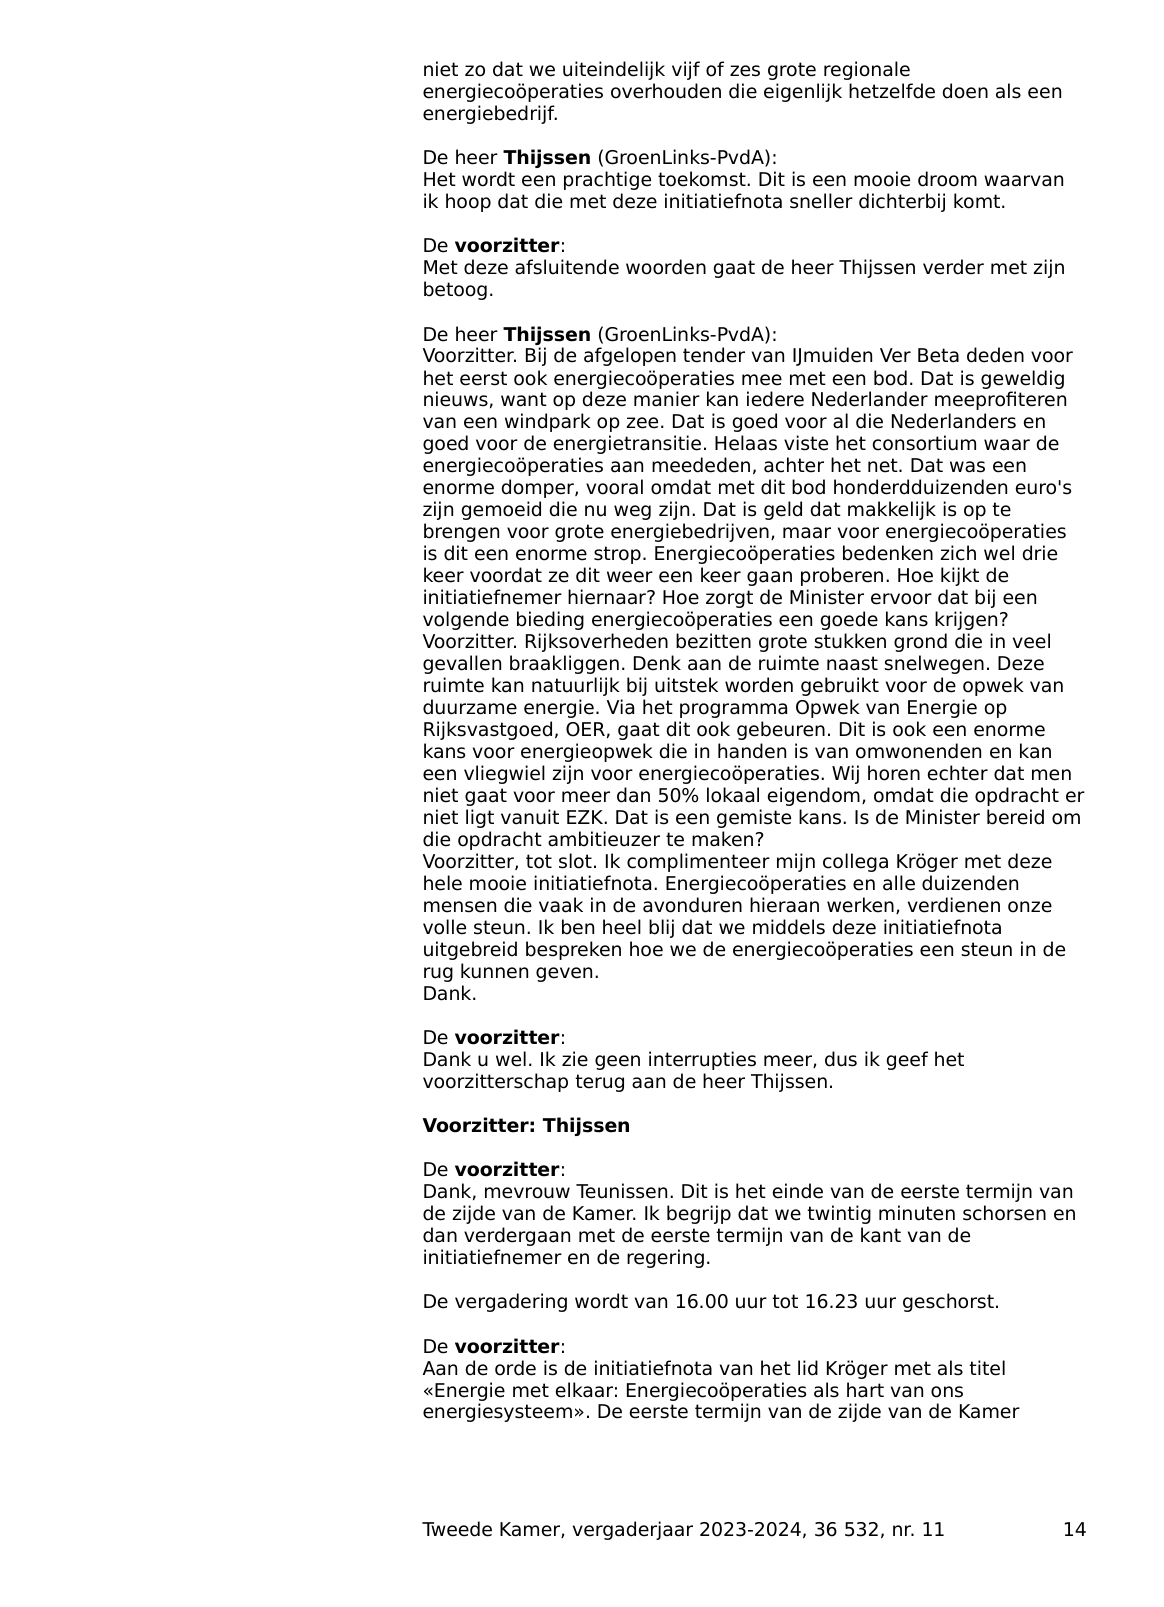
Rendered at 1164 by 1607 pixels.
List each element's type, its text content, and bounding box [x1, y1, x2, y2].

text niet zo dat we uiteindelijk vijf of zes grote regionale energiecoöperaties overhouden die eigenlijk hetzelfde doen als een energiebedrijf. [422, 59, 1087, 125]
text De voorzitter: [422, 1159, 1087, 1181]
text Voorzitter. Rijksoverheden bezitten grote stukken grond die in veel gevallen braakliggen. Denk aan de ruimte naast snelwegen. Deze ruimte kan natuurlijk bij uitstek worden gebruikt voor de opwek van duurzame energie. Via het programma Opwek van Energie op Rijksvastgoed, OER, gaat dit ook gebeuren. Dit is ook een enorme kans voor energieopwek die in handen is van omwonenden en kan een vliegwiel zijn voor energiecoöperaties. Wij horen echter dat men niet gaat voor meer dan 50% lokaal eigendom, omdat die opdracht er niet ligt vanuit EZK. Dat is een gemiste kans. Is de Minister bereid om die opdracht ambitieuzer te maken? [422, 631, 1087, 851]
text Aan de orde is de initiatiefnota van het lid Kröger met als titel «Energie met elkaar: Energiecoöperaties als hart van ons energiesysteem». De eerste termijn van de zijde van de Kamer [422, 1357, 1087, 1423]
text De heer Thijssen (GroenLinks-PvdA): [422, 147, 1087, 169]
text De voorzitter: [422, 235, 1087, 257]
text Dank. [422, 983, 1087, 1005]
text De vergadering wordt van 16.00 uur tot 16.23 uur geschorst. [422, 1291, 1087, 1313]
text Voorzitter, tot slot. Ik complimenteer mijn collega Kröger met deze hele mooie initiatiefnota. Energiecoöperaties en alle duizenden mensen die vaak in de avonduren hieraan werken, verdienen onze volle steun. Ik ben heel blij dat we middels deze initiatiefnota uitgebreid bespreken hoe we de energiecoöperaties een steun in de rug kunnen geven. [422, 851, 1087, 983]
text Met deze afsluitende woorden gaat de heer Thijssen verder met zijn betoog. [422, 257, 1087, 301]
text Dank, mevrouw Teunissen. Dit is het einde van de eerste termijn van de zijde van de Kamer. Ik begrijp dat we twintig minuten schorsen en dan verdergaan met de eerste termijn van de kant van de initiatiefnemer en de regering. [422, 1181, 1087, 1269]
text Het wordt een prachtige toekomst. Dit is een mooie droom waarvan ik hoop dat die met deze initiatiefnota sneller dichterbij komt. [422, 169, 1087, 213]
text Dank u wel. Ik zie geen interrupties meer, dus ik geef het voorzitterschap terug aan de heer Thijssen. [422, 1049, 1087, 1093]
text Voorzitter. Bij de afgelopen tender van IJmuiden Ver Beta deden voor het eerst ook energiecoöperaties mee met een bod. Dat is geweldig nieuws, want op deze manier kan iedere Nederlander meeprofiteren van een windpark op zee. Dat is goed voor al die Nederlanders en goed voor de energietransitie. Helaas viste het consortium waar de energiecoöperaties aan meededen, achter het net. Dat was een enorme domper, vooral omdat met dit bod honderdduizenden euro's zijn gemoeid die nu weg zijn. Dat is geld dat makkelijk is op te brengen voor grote energiebedrijven, maar voor energiecoöperaties is dit een enorme strop. Energiecoöperaties bedenken zich wel drie keer voordat ze dit weer een keer gaan proberen. Hoe kijkt de initiatiefnemer hiernaar? Hoe zorgt de Minister ervoor dat bij een volgende bieding energiecoöperaties een goede kans krijgen? [422, 345, 1087, 631]
text De voorzitter: [422, 1336, 1087, 1357]
text De voorzitter: [422, 1027, 1087, 1049]
subtitle Voorzitter: Thijssen [422, 1115, 1087, 1137]
text De heer Thijssen (GroenLinks-PvdA): [422, 323, 1087, 345]
